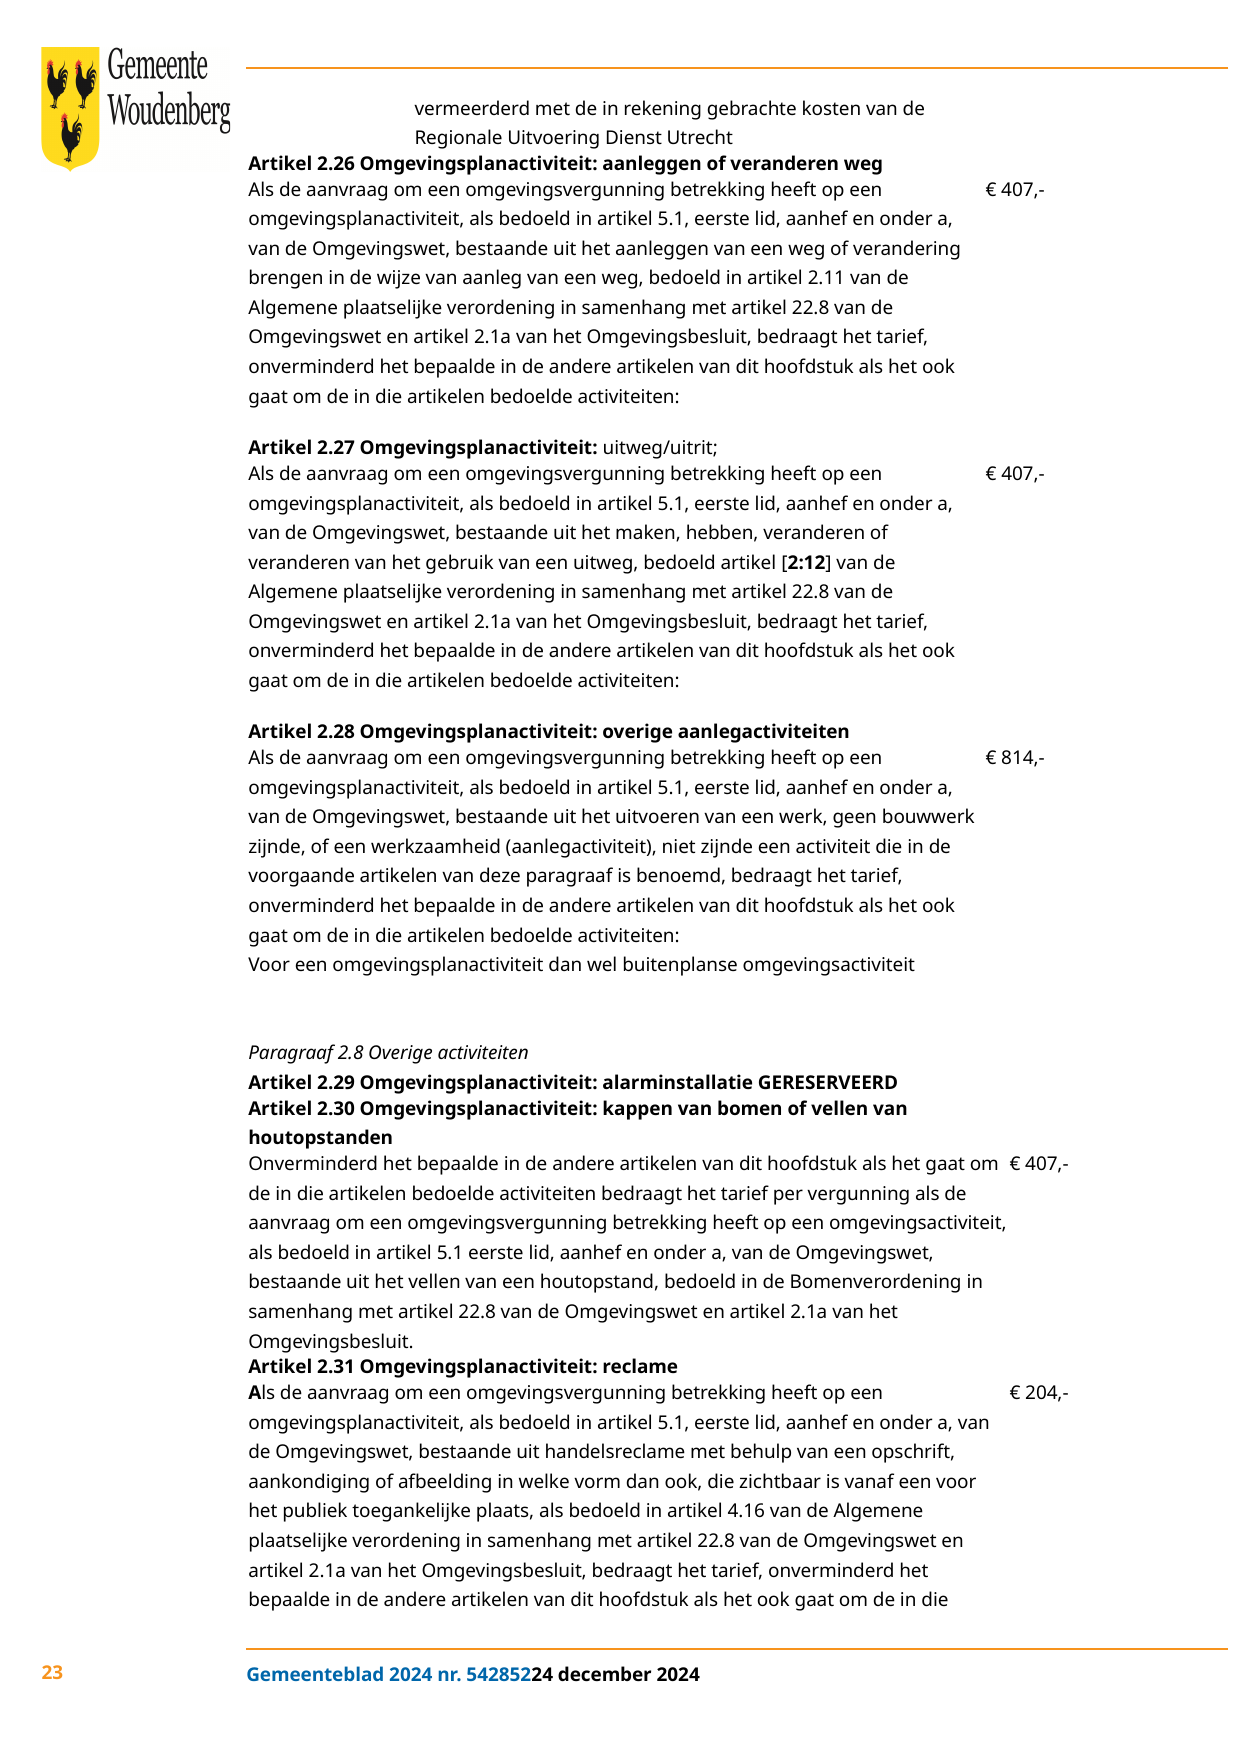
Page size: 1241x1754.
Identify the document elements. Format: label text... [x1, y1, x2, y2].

table_cell € 407,- [985, 460, 1152, 693]
table_cell Als de aanvraag om een omgevingsvergunning betrekking heeft op een omgevingsplanactiviteit, als bedoeld in artikel 5.1, eerste lid, aanhef en onder a, van de Omgevingswet, bestaande uit het maken, hebben, veranderen of veranderen van het gebruik van een uitweg, bedoeld artikel [2:12] van de Algemene plaatselijke verordening in samenhang met artikel 22.8 van de Omgevingswet en artikel 2.1a van het Omgevingsbesluit, bedraagt het tarief, onverminderd het bepaalde in de andere artikelen van dit hoofdstuk als het ook gaat om de in die artikelen bedoelde activiteiten: [248, 460, 985, 693]
table_cell Artikel 2.28 Omgevingsplanactiviteit: overige aanlegactiviteiten [248, 719, 985, 744]
table_header Artikel 2.29 Omgevingsplanactiviteit: alarminstallatie GERESERVEERD [248, 1069, 1009, 1095]
table_cell [985, 693, 1152, 719]
text Paragraaf 2.8 Overige activiteiten [248, 1039, 1152, 1065]
table_cell [985, 719, 1152, 744]
table_cell [248, 693, 985, 719]
table_cell € 407,- [1009, 1150, 1152, 1353]
table_cell [248, 409, 985, 434]
table_cell € 814,- [985, 744, 1152, 1007]
table_cell Artikel 2.30 Omgevingsplanactiviteit: kappen van bomen of vellen van houtopstanden [248, 1095, 1009, 1150]
table_cell € 407,- [985, 176, 1152, 409]
table_cell Als de aanvraag om een omgevingsvergunning betrekking heeft op een omgevingsplanactiviteit, als bedoeld in artikel 5.1, eerste lid, aanhef en onder a, van de Omgevingswet, bestaande uit het uitvoeren van een werk, geen bouwwerk zijnde, of een werkzaamheid (aanlegactiviteit), niet zijnde een activiteit die in de voorgaande artikelen van deze paragraaf is benoemd, bedraagt het tarief, onverminderd het bepaalde in de andere artikelen van dit hoofdstuk als het ook gaat om de in die artikelen bedoelde activiteiten: Voor een omgevingsplanactiviteit dan wel buitenplanse omgevingsactiviteit [248, 744, 985, 1007]
table_cell [985, 95, 1152, 150]
table_cell [1009, 1354, 1152, 1379]
table_cell [985, 150, 1152, 176]
picture [41, 47, 231, 172]
table_cell € 204,- [1009, 1379, 1152, 1612]
table_cell [985, 409, 1152, 434]
table_header [1009, 1069, 1152, 1095]
table_cell Artikel 2.31 Omgevingsplanactiviteit: reclame [248, 1354, 1009, 1379]
table_cell Artikel 2.26 Omgevingsplanactiviteit: aanleggen of veranderen weg [248, 150, 985, 176]
table_cell [248, 95, 414, 150]
table_cell [985, 434, 1152, 460]
table_cell Als de aanvraag om een omgevingsvergunning betrekking heeft op een omgevingsplanactiviteit, als bedoeld in artikel 5.1, eerste lid, aanhef en onder a, van de Omgevingswet, bestaande uit het aanleggen van een weg of verandering brengen in de wijze van aanleg van een weg, bedoeld in artikel 2.11 van de Algemene plaatselijke verordening in samenhang met artikel 22.8 van de Omgevingswet en artikel 2.1a van het Omgevingsbesluit, bedraagt het tarief, onverminderd het bepaalde in de andere artikelen van dit hoofdstuk als het ook gaat om de in die artikelen bedoelde activiteiten: [248, 176, 985, 409]
table_cell Onverminderd het bepaalde in de andere artikelen van dit hoofdstuk als het gaat om de in die artikelen bedoelde activiteiten bedraagt het tarief per vergunning als de aanvraag om een omgevingsvergunning betrekking heeft op een omgevingsactiviteit, als bedoeld in artikel 5.1 eerste lid, aanhef en onder a, van de Omgevingswet, bestaande uit het vellen van een houtopstand, bedoeld in de Bomenverordening in samenhang met artikel 22.8 van de Omgevingswet en artikel 2.1a van het Omgevingsbesluit. [248, 1150, 1009, 1353]
table_cell Als de aanvraag om een omgevingsvergunning betrekking heeft op een omgevingsplanactiviteit, als bedoeld in artikel 5.1, eerste lid, aanhef en onder a, van de Omgevingswet, bestaande uit handelsreclame met behulp van een opschrift, aankondiging of afbeelding in welke vorm dan ook, die zichtbaar is vanaf een voor het publiek toegankelijke plaats, als bedoeld in artikel 4.16 van de Algemene plaatselijke verordening in samenhang met artikel 22.8 van de Omgevingswet en artikel 2.1a van het Omgevingsbesluit, bedraagt het tarief, onverminderd het bepaalde in de andere artikelen van dit hoofdstuk als het ook gaat om de in die [248, 1379, 1009, 1612]
table_cell Artikel 2.27 Omgevingsplanactiviteit: uitweg/uitrit; [248, 434, 985, 460]
table_cell vermeerderd met de in rekening gebrachte kosten van de Regionale Uitvoering Dienst Utrecht [414, 95, 985, 150]
table_cell [1009, 1095, 1152, 1150]
